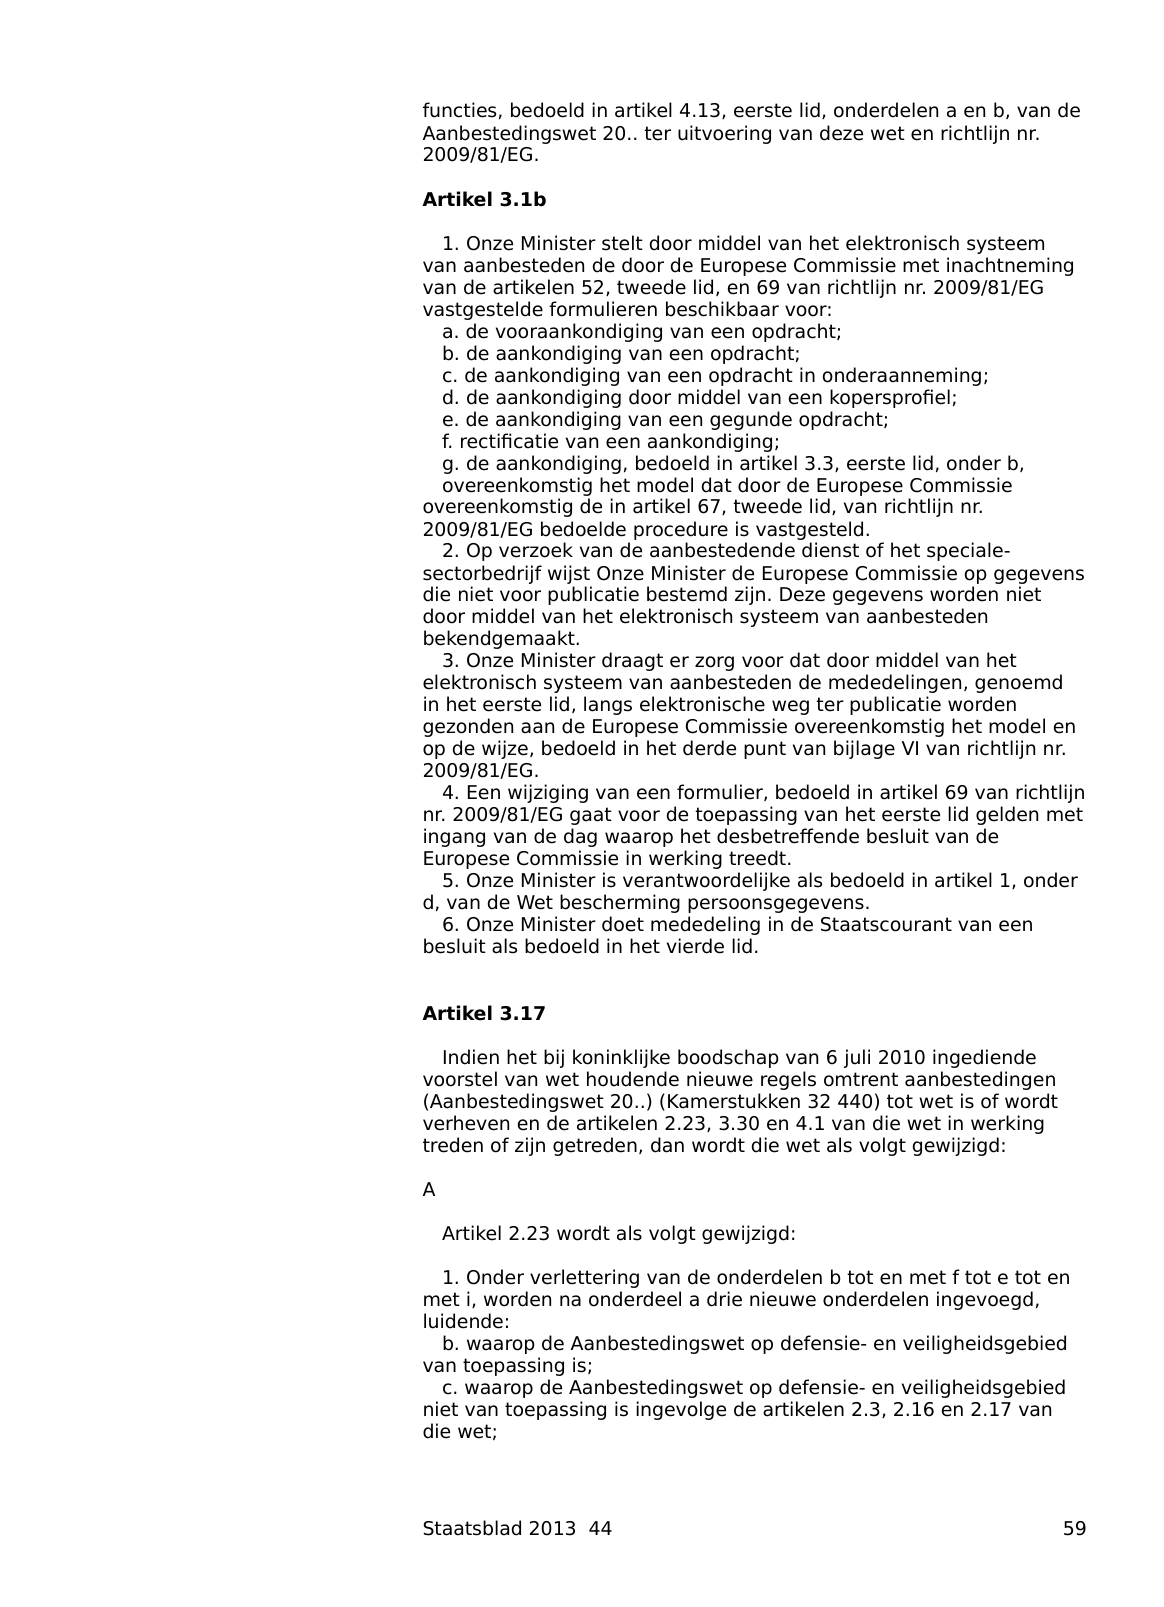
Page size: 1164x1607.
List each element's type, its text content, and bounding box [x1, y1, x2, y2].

subtitle Artikel 3.17 [422, 1002, 1087, 1024]
text 3. Onze Minister draagt er zorg voor dat door middel van het elektronisch systeem van aanbesteden de mededelingen, genoemd in het eerste lid, langs elektronische weg ter publicatie worden gezonden aan de Europese Commissie overeenkomstig het model en op de wijze, bedoeld in het derde punt van bijlage VI van richtlijn nr. 2009/81/EG. [422, 650, 1087, 782]
text overeenkomstig het model dat door de Europese Commissie overeenkomstig de in artikel 67, tweede lid, van richtlijn nr. 2009/81/EG bedoelde procedure is vastgesteld. [422, 474, 1087, 540]
text 1. Onze Minister stelt door middel van het elektronisch systeem van aanbesteden de door de Europese Commissie met inachtneming van de artikelen 52, tweede lid, en 69 van richtlijn nr. 2009/81/EG vastgestelde formulieren beschikbaar voor: [422, 233, 1087, 321]
text c. waarop de Aanbestedingswet op defensie- en veiligheidsgebied niet van toepassing is ingevolge de artikelen 2.3, 2.16 en 2.17 van die wet; [422, 1377, 1087, 1443]
text A [422, 1179, 1087, 1201]
text Artikel 2.23 wordt als volgt gewijzigd: [422, 1223, 1087, 1245]
text 1. Onder verlettering van de onderdelen b tot en met f tot e tot en met i, worden na onderdeel a drie nieuwe onderdelen ingevoegd, luidende: [422, 1267, 1087, 1333]
subtitle Artikel 3.1b [422, 188, 1087, 211]
text f. rectificatie van een aankondiging; [422, 431, 1087, 452]
text 4. Een wijziging van een formulier, bedoeld in artikel 69 van richtlijn nr. 2009/81/EG gaat voor de toepassing van het eerste lid gelden met ingang van de dag waarop het desbetreffende besluit van de Europese Commissie in werking treedt. [422, 782, 1087, 870]
text e. de aankondiging van een gegunde opdracht; [422, 408, 1087, 431]
text 5. Onze Minister is verantwoordelijke als bedoeld in artikel 1, onder d, van de Wet bescherming persoonsgegevens. [422, 870, 1087, 914]
text b. de aankondiging van een opdracht; [422, 343, 1087, 364]
text functies, bedoeld in artikel 4.13, eerste lid, onderdelen a en b, van de Aanbestedingswet 20.. ter uitvoering van deze wet en richtlijn nr. 2009/81/EG. [422, 100, 1087, 166]
text Indien het bij koninklijke boodschap van 6 juli 2010 ingediende voorstel van wet houdende nieuwe regels omtrent aanbestedingen (Aanbestedingswet 20..) (Kamerstukken 32 440) tot wet is of wordt verheven en de artikelen 2.23, 3.30 en 4.1 van die wet in werking treden of zijn getreden, dan wordt die wet als volgt gewijzigd: [422, 1047, 1087, 1156]
text 2. Op verzoek van de aanbestedende dienst of het speciale-sectorbedrijf wijst Onze Minister de Europese Commissie op gegevens die niet voor publicatie bestemd zijn. Deze gegevens worden niet door middel van het elektronisch systeem van aanbesteden bekendgemaakt. [422, 540, 1087, 650]
text d. de aankondiging door middel van een kopersprofiel; [422, 387, 1087, 408]
text b. waarop de Aanbestedingswet op defensie- en veiligheidsgebied van toepassing is; [422, 1333, 1087, 1377]
text c. de aankondiging van een opdracht in onderaanneming; [422, 364, 1087, 387]
text 6. Onze Minister doet mededeling in de Staatscourant van een besluit als bedoeld in het vierde lid. [422, 914, 1087, 958]
text g. de aankondiging, bedoeld in artikel 3.3, eerste lid, onder b, [422, 452, 1087, 474]
text a. de vooraankondiging van een opdracht; [422, 321, 1087, 343]
